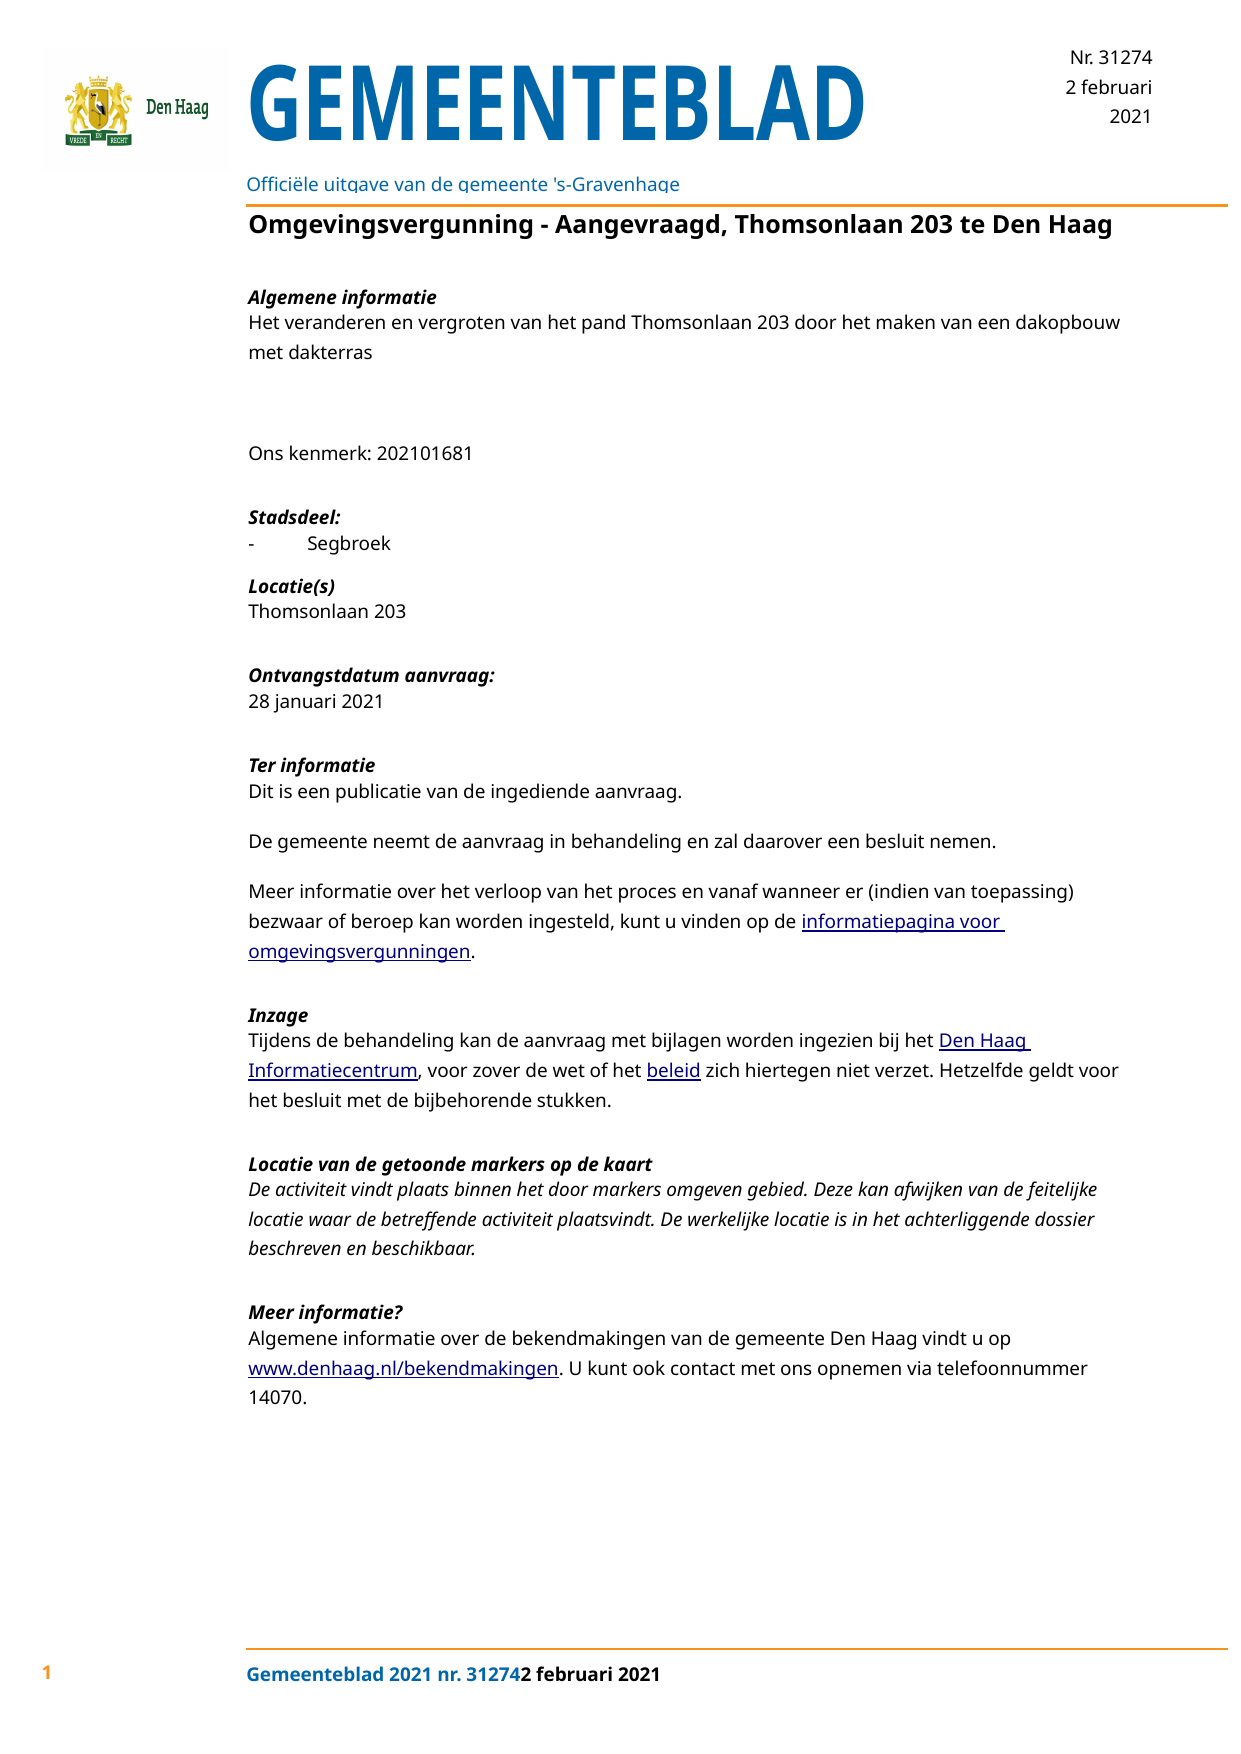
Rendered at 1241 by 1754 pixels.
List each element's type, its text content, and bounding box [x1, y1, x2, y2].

text Meer informatie over het verloop van het proces en vanaf wanneer er (indien van toepassing) bezwaar of beroep kan worden ingesteld, kunt u vinden op de informatiepagina voor omgevingsvergunningen. [248, 879, 1152, 964]
text Meer informatie? [248, 1299, 1152, 1325]
text Inzage [248, 1002, 1152, 1028]
text Thomsonlaan 203 [248, 598, 1152, 624]
text Ontvangstdatum aanvraag: [248, 662, 1152, 688]
text De activiteit vindt plaats binnen het door markers omgeven gebied. Deze kan afwijken van de feitelijke locatie waar de betreffende activiteit plaatsvindt. De werkelijke locatie is in het achterliggende dossier beschreven en beschikbaar. [248, 1176, 1152, 1261]
text De gemeente neemt de aanvraag in behandeling en zal daarover een besluit nemen. [248, 828, 1152, 854]
text 28 januari 2021 [248, 688, 1152, 714]
text Algemene informatie over de bekendmakingen van de gemeente Den Haag vindt u op www.denhaag.nl/bekendmakingen. U kunt ook contact met ons opnemen via telefoonnummer 14070. [248, 1325, 1152, 1410]
text Tijdens de behandeling kan de aanvraag met bijlagen worden ingezien bij het Den Haag Informatiecentrum, voor zover de wet of het beleid zich hiertegen niet verzet. Hetzelfde geldt voor het besluit met de bijbehorende stukken. [248, 1028, 1152, 1112]
picture [41, 47, 231, 172]
text Ter informatie [248, 752, 1152, 778]
text Algemene informatie [248, 284, 1152, 309]
text Locatie(s) [248, 573, 1152, 598]
text Ons kenmerk: 202101681 [248, 440, 1152, 466]
text Omgevingsvergunning - Aangevraagd, Thomsonlaan 203 te Den Haag [248, 207, 1152, 241]
text Het veranderen en vergroten van het pand Thomsonlaan 203 door het maken van een dakopbouw met dakterras [248, 309, 1152, 365]
list Segbroek [248, 530, 1152, 555]
text Dit is een publicatie van de ingediende aanvraag. [248, 778, 1152, 804]
text Stadsdeel: [248, 504, 1152, 530]
text Locatie van de getoonde markers op de kaart [248, 1151, 1152, 1176]
